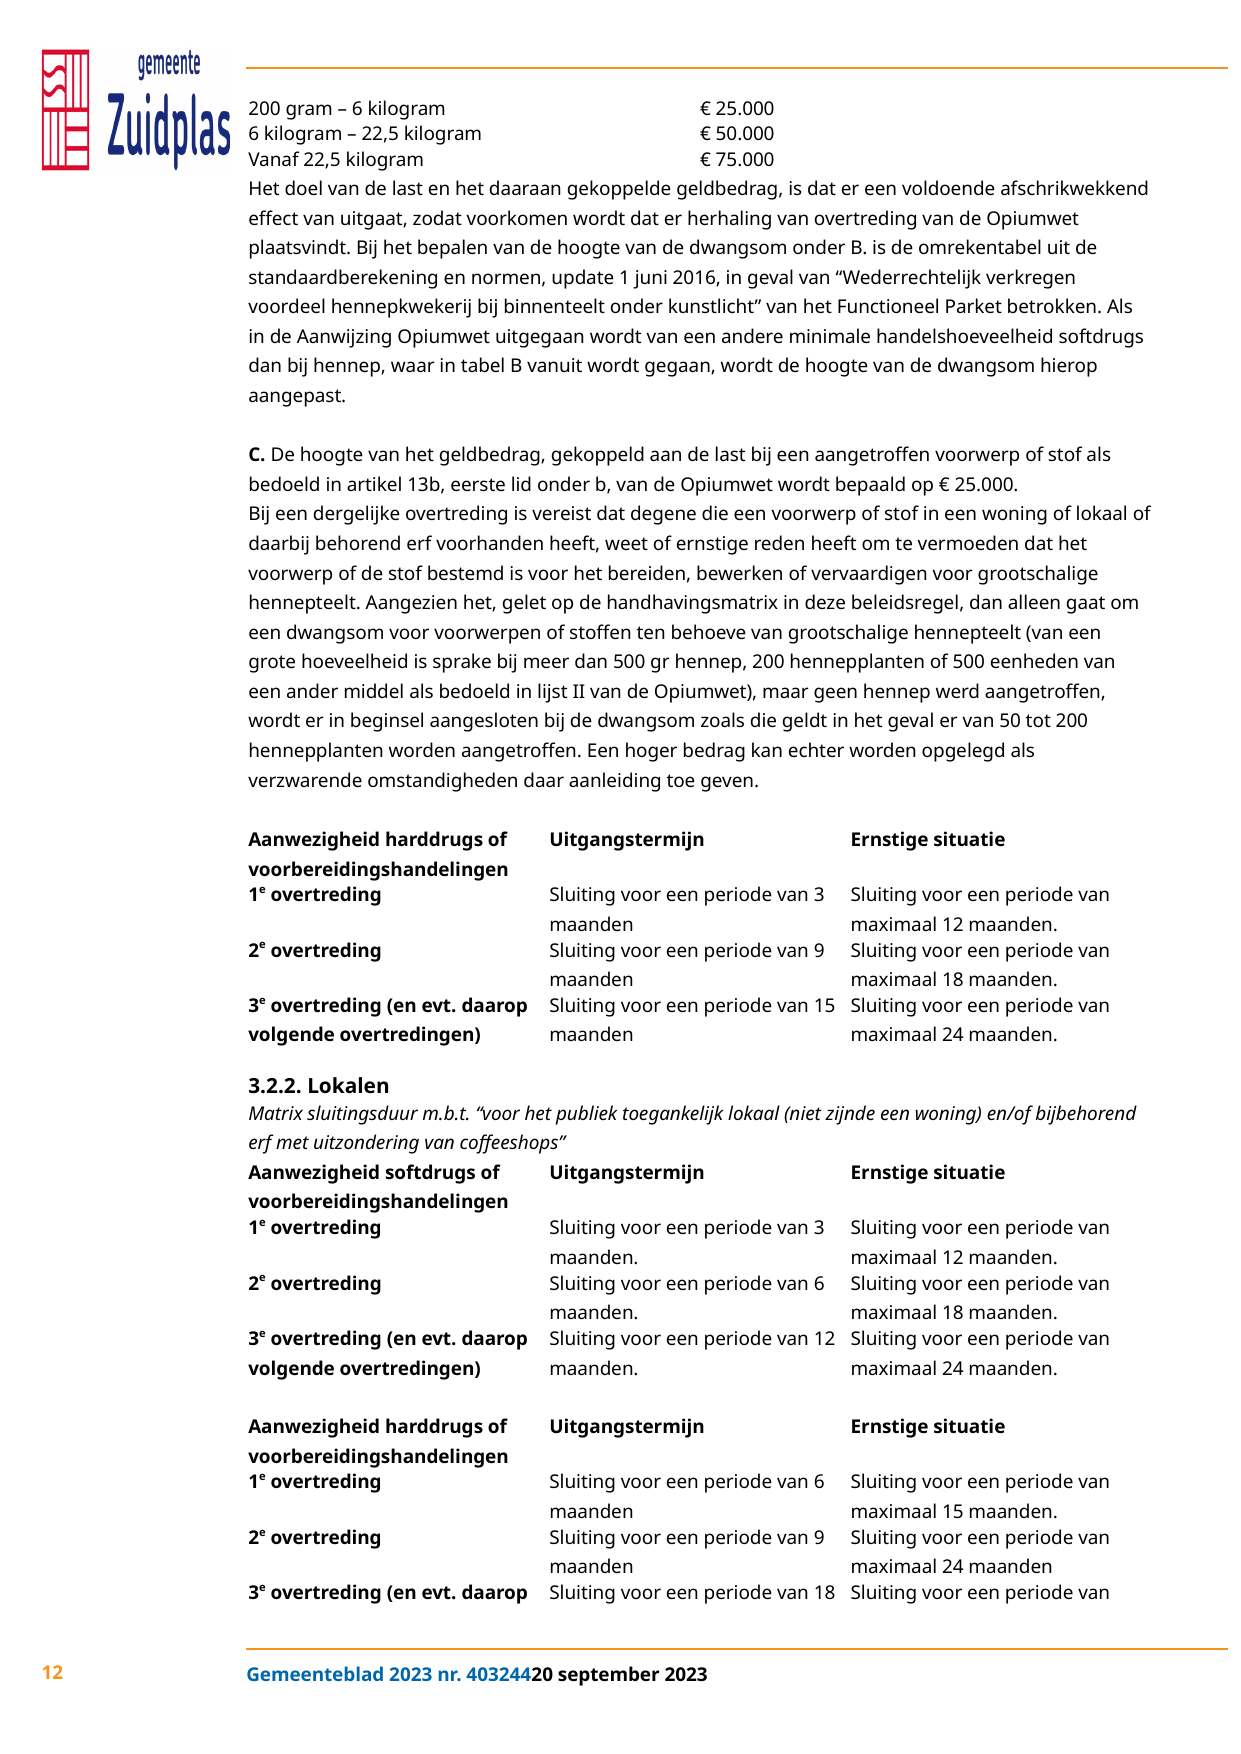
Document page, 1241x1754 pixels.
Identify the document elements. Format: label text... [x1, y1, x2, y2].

table_cell Vanaf 22,5 kilogram [248, 146, 700, 172]
table_header Uitgangstermijn [549, 826, 850, 881]
text 3.2.2. Lokalen [248, 1071, 1152, 1100]
table_header Uitgangstermijn [549, 1413, 850, 1469]
table_cell 1e overtreding [248, 1215, 549, 1270]
table_header Ernstige situatie [850, 1159, 1152, 1214]
table_cell Sluiting voor een periode van 15 maanden [549, 992, 850, 1047]
table_cell Sluiting voor een periode van maximaal 24 maanden. [850, 992, 1152, 1047]
table_header Aanwezigheid harddrugs of voorbereidingshandelingen [248, 826, 549, 881]
table_cell 3e overtreding (en evt. daarop volgende overtredingen) [248, 1325, 549, 1380]
table_header Aanwezigheid harddrugs of voorbereidingshandelingen [248, 1413, 549, 1469]
table_header Ernstige situatie [850, 826, 1152, 881]
table_cell 2e overtreding [248, 1270, 549, 1325]
table_cell 1e overtreding [248, 881, 549, 937]
table_cell Sluiting voor een periode van maximaal 18 maanden. [850, 937, 1152, 992]
table_cell 3e overtreding (en evt. daarop [248, 1579, 549, 1605]
table_cell Sluiting voor een periode van 9 maanden [549, 937, 850, 992]
table_cell Sluiting voor een periode van maximaal 24 maanden. [850, 1325, 1152, 1380]
table_cell Sluiting voor een periode van maximaal 12 maanden. [850, 881, 1152, 937]
text Matrix sluitingsduur m.b.t. “voor het publiek toegankelijk lokaal (niet zijnde een woning) en/of bijbehorend erf met uitzondering van coffeeshops” [248, 1100, 1152, 1155]
table_cell 6 kilogram – 22,5 kilogram [248, 121, 700, 146]
table_header Uitgangstermijn [549, 1159, 850, 1214]
table_cell Sluiting voor een periode van 6 maanden [549, 1469, 850, 1524]
picture [41, 47, 231, 172]
text Het doel van de last en het daaraan gekoppelde geldbedrag, is dat er een voldoende afschrikwekkend effect van uitgaat, zodat voorkomen wordt dat er herhaling van overtreding van de Opiumwet plaatsvindt. Bij het bepalen van de hoogte van de dwangsom onder B. is de omrekentabel uit de standaardberekening en normen, update 1 juni 2016, in geval van “Wederrechtelijk verkregen voordeel hennepkwekerij bij binnenteelt onder kunstlicht” van het Functioneel Parket betrokken. Als in de Aanwijzing Opiumwet uitgegaan wordt van een andere minimale handelshoeveelheid softdrugs dan bij hennep, waar in tabel B vanuit wordt gegaan, wordt de hoogte van de dwangsom hierop aangepast. [248, 175, 1152, 408]
table_cell Sluiting voor een periode van 3 maanden. [549, 1215, 850, 1270]
table_cell Sluiting voor een periode van 9 maanden [549, 1524, 850, 1579]
table_header Aanwezigheid softdrugs of voorbereidingshandelingen [248, 1159, 549, 1214]
table_cell € 75.000 [700, 146, 1152, 172]
table_cell Sluiting voor een periode van 12 maanden. [549, 1325, 850, 1380]
table_cell Sluiting voor een periode van maximaal 18 maanden. [850, 1270, 1152, 1325]
text C. De hoogte van het geldbedrag, gekoppeld aan de last bij een aangetroffen voorwerp of stof als bedoeld in artikel 13b, eerste lid onder b, van de Opiumwet wordt bepaald op € 25.000. [248, 441, 1152, 497]
table_cell 2e overtreding [248, 937, 549, 992]
table_cell Sluiting voor een periode van [850, 1579, 1152, 1605]
table_cell Sluiting voor een periode van 3 maanden [549, 881, 850, 937]
table_header Ernstige situatie [850, 1413, 1152, 1469]
table_cell € 25.000 [700, 95, 1152, 121]
table_cell 1e overtreding [248, 1469, 549, 1524]
table_cell Sluiting voor een periode van 18 [549, 1579, 850, 1605]
text Bij een dergelijke overtreding is vereist dat degene die een voorwerp of stof in een woning of lokaal of daarbij behorend erf voorhanden heeft, weet of ernstige reden heeft om te vermoeden dat het voorwerp of de stof bestemd is voor het bereiden, bewerken of vervaardigen voor grootschalige hennepteelt. Aangezien het, gelet op de handhavingsmatrix in deze beleidsregel, dan alleen gaat om een dwangsom voor voorwerpen of stoffen ten behoeve van grootschalige hennepteelt (van een grote hoeveelheid is sprake bij meer dan 500 gr hennep, 200 hennepplanten of 500 eenheden van een ander middel als bedoeld in lijst II van de Opiumwet), maar geen hennep werd aangetroffen, wordt er in beginsel aangesloten bij de dwangsom zoals die geldt in het geval er van 50 tot 200 hennepplanten worden aangetroffen. Een hoger bedrag kan echter worden opgelegd als verzwarende omstandigheden daar aanleiding toe geven. [248, 501, 1152, 793]
table_cell 3e overtreding (en evt. daarop volgende overtredingen) [248, 992, 549, 1047]
table_cell 200 gram – 6 kilogram [248, 95, 700, 121]
table_cell € 50.000 [700, 121, 1152, 146]
table_cell Sluiting voor een periode van maximaal 15 maanden. [850, 1469, 1152, 1524]
table_cell 2e overtreding [248, 1524, 549, 1579]
table_cell Sluiting voor een periode van maximaal 12 maanden. [850, 1215, 1152, 1270]
table_cell Sluiting voor een periode van 6 maanden. [549, 1270, 850, 1325]
table_cell Sluiting voor een periode van maximaal 24 maanden [850, 1524, 1152, 1579]
